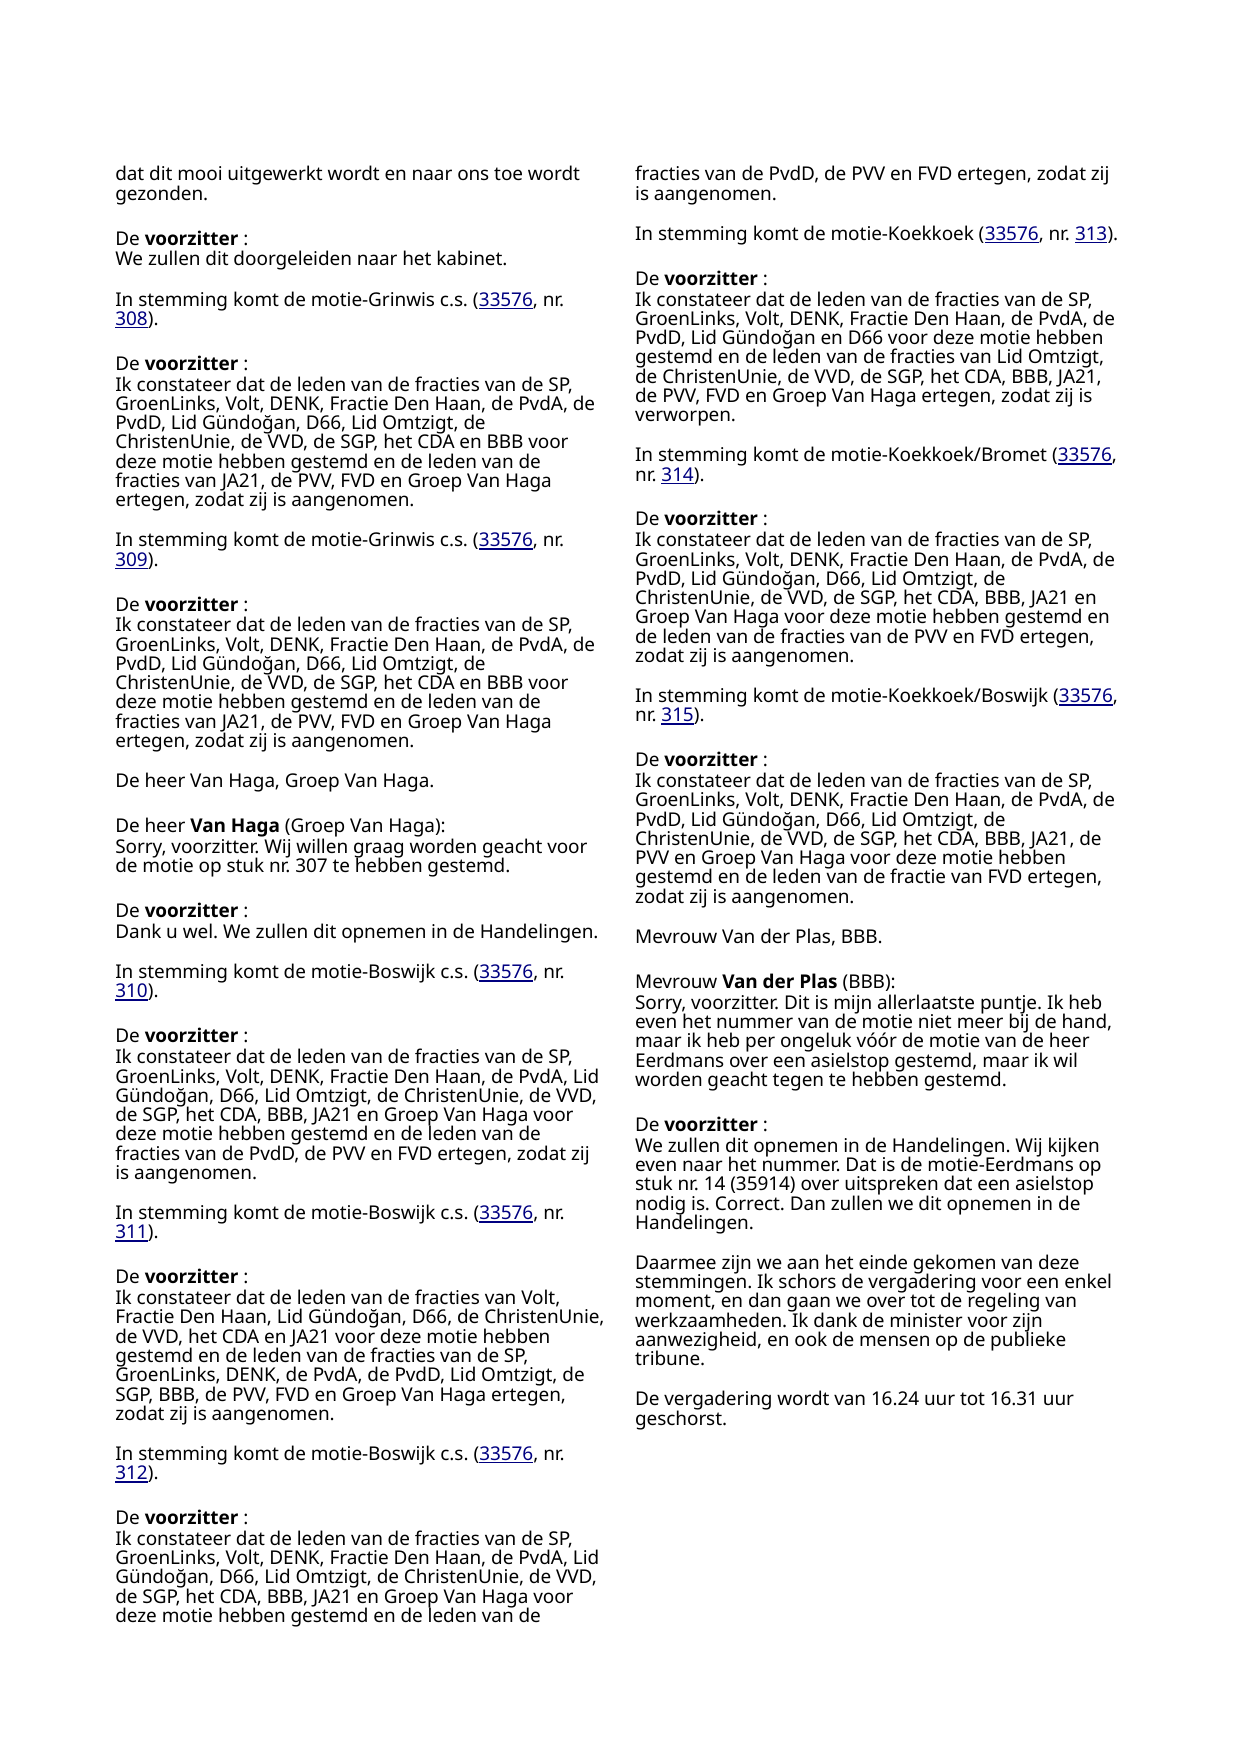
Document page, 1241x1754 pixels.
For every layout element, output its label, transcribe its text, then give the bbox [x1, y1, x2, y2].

text In stemming komt de motie-Koekkoek/Bromet (33576, nr. 314). [635, 446, 1125, 485]
text De voorzitter : [635, 1111, 1125, 1137]
text De voorzitter : [115, 1023, 605, 1048]
text Ik constateer dat de leden van de fracties van de SP, GroenLinks, Volt, DENK, Fractie Den Haan, de PvdA, Lid Gündoğan, D66, Lid Omtzigt, de ChristenUnie, de VVD, de SGP, het CDA, BBB, JA21 en Groep Van Haga voor deze motie hebben gestemd en de leden van de fracties van de PvdD, de PVV en FVD ertegen, zodat zij is aangenomen. [115, 1048, 605, 1183]
text De heer Van Haga, Groep Van Haga. [115, 772, 605, 791]
text Sorry, voorzitter. Wij willen graag worden geacht voor de motie op stuk nr. 307 te hebben gestemd. [115, 838, 605, 877]
text De voorzitter : [115, 1504, 605, 1530]
text We zullen dit doorgeleiden naar het kabinet. [115, 250, 605, 270]
text De vergadering wordt van 16.24 uur tot 16.31 uur geschorst. [635, 1390, 1125, 1429]
text In stemming komt de motie-Grinwis c.s. (33576, nr. 308). [115, 291, 605, 329]
text Sorry, voorzitter. Dit is mijn allerlaatste puntje. Ik heb even het nummer van de motie niet meer bij de hand, maar ik heb per ongeluk vóór de motie van de heer Eerdmans over een asielstop gestemd, maar ik wil worden geacht tegen te hebben gestemd. [635, 994, 1125, 1090]
text In stemming komt de motie-Koekkoek (33576, nr. 313). [635, 225, 1125, 244]
text dat dit mooi uitgewerkt wordt en naar ons toe wordt gezonden. [115, 165, 605, 204]
text In stemming komt de motie-Grinwis c.s. (33576, nr. 309). [115, 531, 605, 570]
text De voorzitter : [115, 350, 605, 376]
text De voorzitter : [115, 897, 605, 923]
text De voorzitter : [635, 506, 1125, 531]
text De voorzitter : [635, 265, 1125, 291]
text We zullen dit opnemen in de Handelingen. Wij kijken even naar het nummer. Dat is de motie-Eerdmans op stuk nr. 14 (35914) over uitspreken dat een asielstop nodig is. Correct. Dan zullen we dit opnemen in de Handelingen. [635, 1137, 1125, 1233]
text In stemming komt de motie-Boswijk c.s. (33576, nr. 312). [115, 1445, 605, 1483]
text Dank u wel. We zullen dit opnemen in de Handelingen. [115, 923, 605, 942]
text Ik constateer dat de leden van de fracties van de SP, GroenLinks, Volt, DENK, Fractie Den Haan, de PvdA, de PvdD, Lid Gündoğan, D66, Lid Omtzigt, de ChristenUnie, de VVD, de SGP, het CDA en BBB voor deze motie hebben gestemd en de leden van de fracties van JA21, de PVV, FVD en Groep Van Haga ertegen, zodat zij is aangenomen. [115, 376, 605, 511]
text Ik constateer dat de leden van de fracties van de SP, GroenLinks, Volt, DENK, Fractie Den Haan, de PvdA, de PvdD, Lid Gündoğan, D66, Lid Omtzigt, de ChristenUnie, de VVD, de SGP, het CDA, BBB, JA21 en Groep Van Haga voor deze motie hebben gestemd en de leden van de fracties van de PVV en FVD ertegen, zodat zij is aangenomen. [635, 531, 1125, 666]
text Ik constateer dat de leden van de fracties van Volt, Fractie Den Haan, Lid Gündoğan, D66, de ChristenUnie, de VVD, het CDA en JA21 voor deze motie hebben gestemd en de leden van de fracties van de SP, GroenLinks, DENK, de PvdA, de PvdD, Lid Omtzigt, de SGP, BBB, de PVV, FVD en Groep Van Haga ertegen, zodat zij is aangenomen. [115, 1289, 605, 1424]
text fracties van de PvdD, de PVV en FVD ertegen, zodat zij is aangenomen. [635, 165, 1125, 204]
text Ik constateer dat de leden van de fracties van de SP, GroenLinks, Volt, DENK, Fractie Den Haan, de PvdA, Lid Gündoğan, D66, Lid Omtzigt, de ChristenUnie, de VVD, de SGP, het CDA, BBB, JA21 en Groep Van Haga voor deze motie hebben gestemd en de leden van de [115, 1530, 605, 1626]
text De voorzitter : [115, 1263, 605, 1289]
text In stemming komt de motie-Koekkoek/Boswijk (33576, nr. 315). [635, 687, 1125, 726]
text In stemming komt de motie-Boswijk c.s. (33576, nr. 310). [115, 963, 605, 1002]
text Ik constateer dat de leden van de fracties van de SP, GroenLinks, Volt, DENK, Fractie Den Haan, de PvdA, de PvdD, Lid Gündoğan en D66 voor deze motie hebben gestemd en de leden van de fracties van Lid Omtzigt, de ChristenUnie, de VVD, de SGP, het CDA, BBB, JA21, de PVV, FVD en Groep Van Haga ertegen, zodat zij is verworpen. [635, 291, 1125, 425]
text In stemming komt de motie-Boswijk c.s. (33576, nr. 311). [115, 1204, 605, 1243]
text Mevrouw Van der Plas, BBB. [635, 928, 1125, 947]
text De voorzitter : [115, 225, 605, 250]
text De heer Van Haga (Groep Van Haga): [115, 812, 605, 838]
text De voorzitter : [635, 746, 1125, 772]
text Daarmee zijn we aan het einde gekomen van deze stemmingen. Ik schors de vergadering voor een enkel moment, en dan gaan we over tot de regeling van werkzaamheden. Ik dank de minister voor zijn aanwezigheid, en ook de mensen op de publieke tribune. [635, 1254, 1125, 1369]
text Ik constateer dat de leden van de fracties van de SP, GroenLinks, Volt, DENK, Fractie Den Haan, de PvdA, de PvdD, Lid Gündoğan, D66, Lid Omtzigt, de ChristenUnie, de VVD, de SGP, het CDA, BBB, JA21, de PVV en Groep Van Haga voor deze motie hebben gestemd en de leden van de fractie van FVD ertegen, zodat zij is aangenomen. [635, 772, 1125, 907]
text Mevrouw Van der Plas (BBB): [635, 968, 1125, 994]
text De voorzitter : [115, 591, 605, 616]
text Ik constateer dat de leden van de fracties van de SP, GroenLinks, Volt, DENK, Fractie Den Haan, de PvdA, de PvdD, Lid Gündoğan, D66, Lid Omtzigt, de ChristenUnie, de VVD, de SGP, het CDA en BBB voor deze motie hebben gestemd en de leden van de fracties van JA21, de PVV, FVD en Groep Van Haga ertegen, zodat zij is aangenomen. [115, 616, 605, 751]
